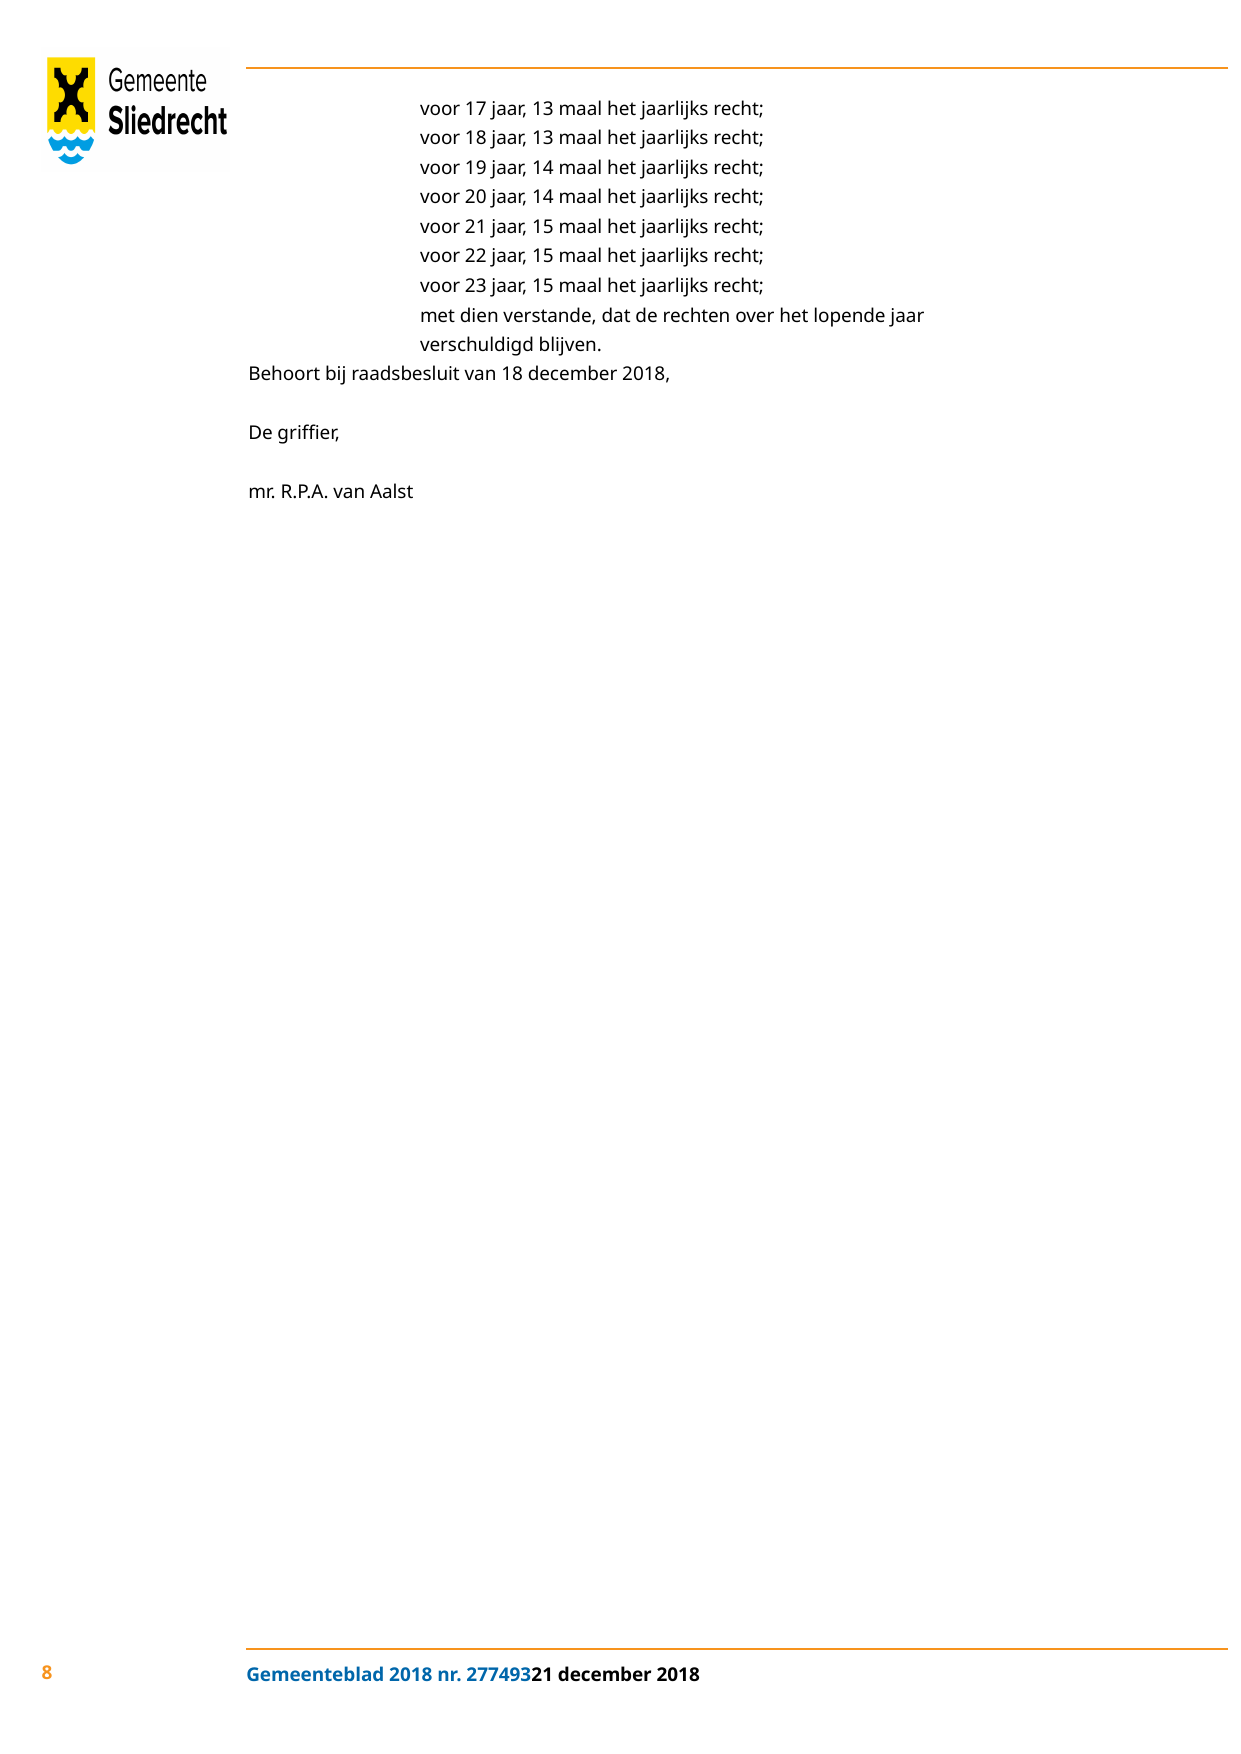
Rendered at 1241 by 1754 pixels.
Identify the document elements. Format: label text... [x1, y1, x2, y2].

table_cell [248, 95, 420, 357]
table_cell voor 17 jaar, 13 maal het jaarlijks recht; voor 18 jaar, 13 maal het jaarlijks recht; voor 19 jaar, 14 maal het jaarlijks recht; voor 20 jaar, 14 maal het jaarlijks recht; voor 21 jaar, 15 maal het jaarlijks recht; voor 22 jaar, 15 maal het jaarlijks recht; voor 23 jaar, 15 maal het jaarlijks recht; met dien verstande, dat de rechten over het lopende jaar verschuldigd blijven. [420, 95, 980, 357]
picture [41, 47, 231, 172]
table_cell [980, 95, 1152, 357]
text mr. R.P.A. van Aalst [248, 479, 1152, 504]
text Behoort bij raadsbesluit van 18 december 2018, [248, 360, 1152, 386]
text De griffier, [248, 419, 1152, 445]
